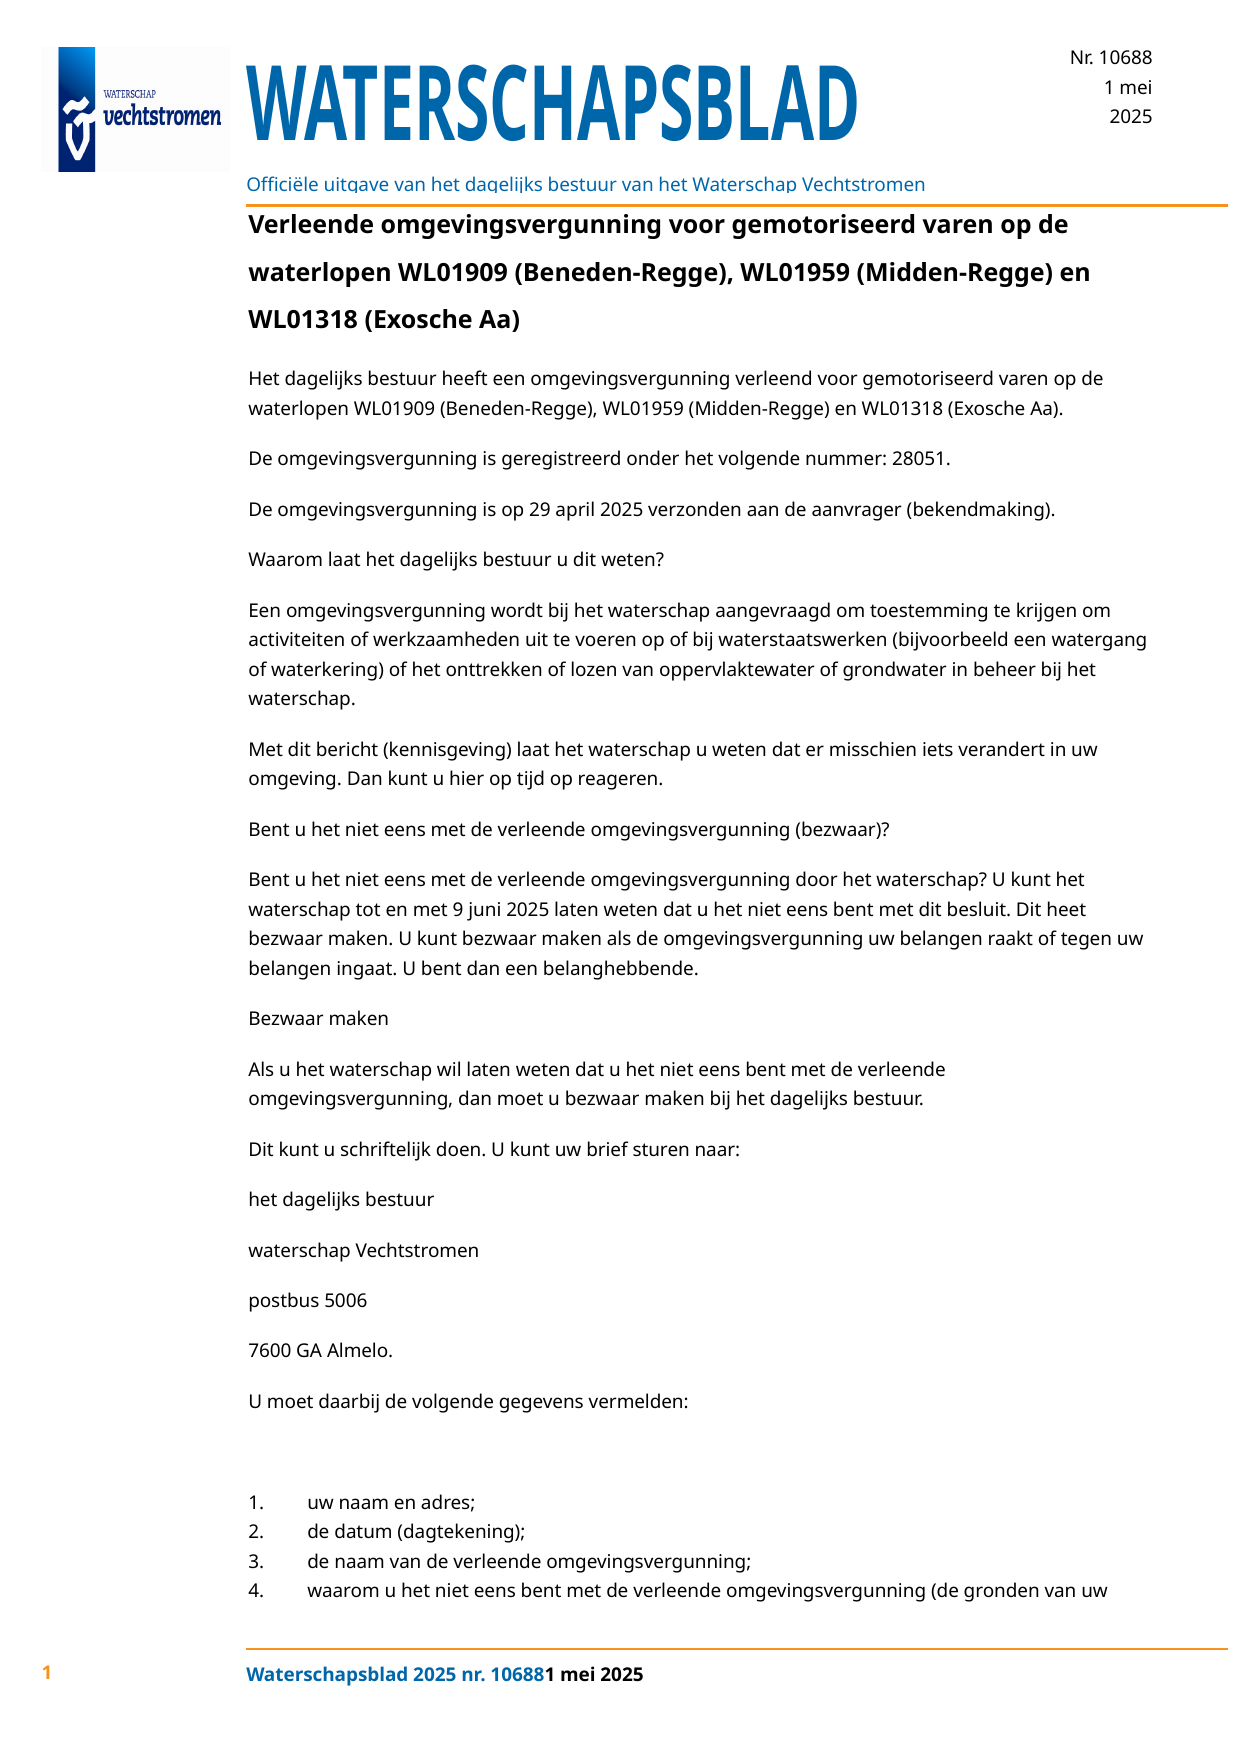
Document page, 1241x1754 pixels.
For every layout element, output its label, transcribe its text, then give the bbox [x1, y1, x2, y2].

text Met dit bericht (kennisgeving) laat het waterschap u weten dat er misschien iets verandert in uw omgeving. Dan kunt u hier op tijd op reageren. [248, 736, 1152, 791]
text Als u het waterschap wil laten weten dat u het niet eens bent met de verleende omgevingsvergunning, dan moet u bezwaar maken bij het dagelijks bestuur. [248, 1056, 1152, 1111]
text Waarom laat het dagelijks bestuur u dit weten? [248, 546, 1152, 572]
text Het dagelijks bestuur heeft een omgevingsvergunning verleend voor gemotoriseerd varen op de waterlopen WL01909 (Beneden-Regge), WL01959 (Midden-Regge) en WL01318 (Exosche Aa). [248, 366, 1152, 421]
text De omgevingsvergunning is op 29 april 2025 verzonden aan de aanvrager (bekendmaking). [248, 496, 1152, 522]
list waarom u het niet eens bent met de verleende omgevingsvergunning (de gronden van uw [248, 1578, 1152, 1603]
text 7600 GA Almelo. [248, 1338, 1152, 1363]
text U moet daarbij de volgende gegevens vermelden: [248, 1388, 1152, 1414]
text Verleende omgevingsvergunning voor gemotoriseerd varen op de waterlopen WL01909 (Beneden-Regge), WL01959 (Midden-Regge) en WL01318 (Exosche Aa) [248, 207, 1152, 336]
text Bezwaar maken [248, 1006, 1152, 1031]
text Dit kunt u schriftelijk doen. U kunt uw brief sturen naar: [248, 1136, 1152, 1162]
text postbus 5006 [248, 1287, 1152, 1313]
picture [41, 47, 231, 172]
text Bent u het niet eens met de verleende omgevingsvergunning door het waterschap? U kunt het waterschap tot en met 9 juni 2025 laten weten dat u het niet eens bent met dit besluit. Dit heet bezwaar maken. U kunt bezwaar maken als de omgevingsvergunning uw belangen raakt of tegen uw belangen ingaat. U bent dan een belanghebbende. [248, 866, 1152, 981]
text De omgevingsvergunning is geregistreerd onder het volgende nummer: 28051. [248, 446, 1152, 471]
text Bent u het niet eens met de verleende omgevingsvergunning (bezwaar)? [248, 816, 1152, 842]
text Een omgevingsvergunning wordt bij het waterschap aangevraagd om toestemming te krijgen om activiteiten of werkzaamheden uit te voeren op of bij waterstaatswerken (bijvoorbeeld een watergang of waterkering) of het onttrekken of lozen van oppervlaktewater of grondwater in beheer bij het waterschap. [248, 597, 1152, 711]
list uw naam en adres; [248, 1489, 1152, 1514]
text waterschap Vechtstromen [248, 1237, 1152, 1262]
text het dagelijks bestuur [248, 1186, 1152, 1212]
list de naam van de verleende omgevingsvergunning; [248, 1548, 1152, 1574]
list de datum (dagtekening); [248, 1518, 1152, 1544]
